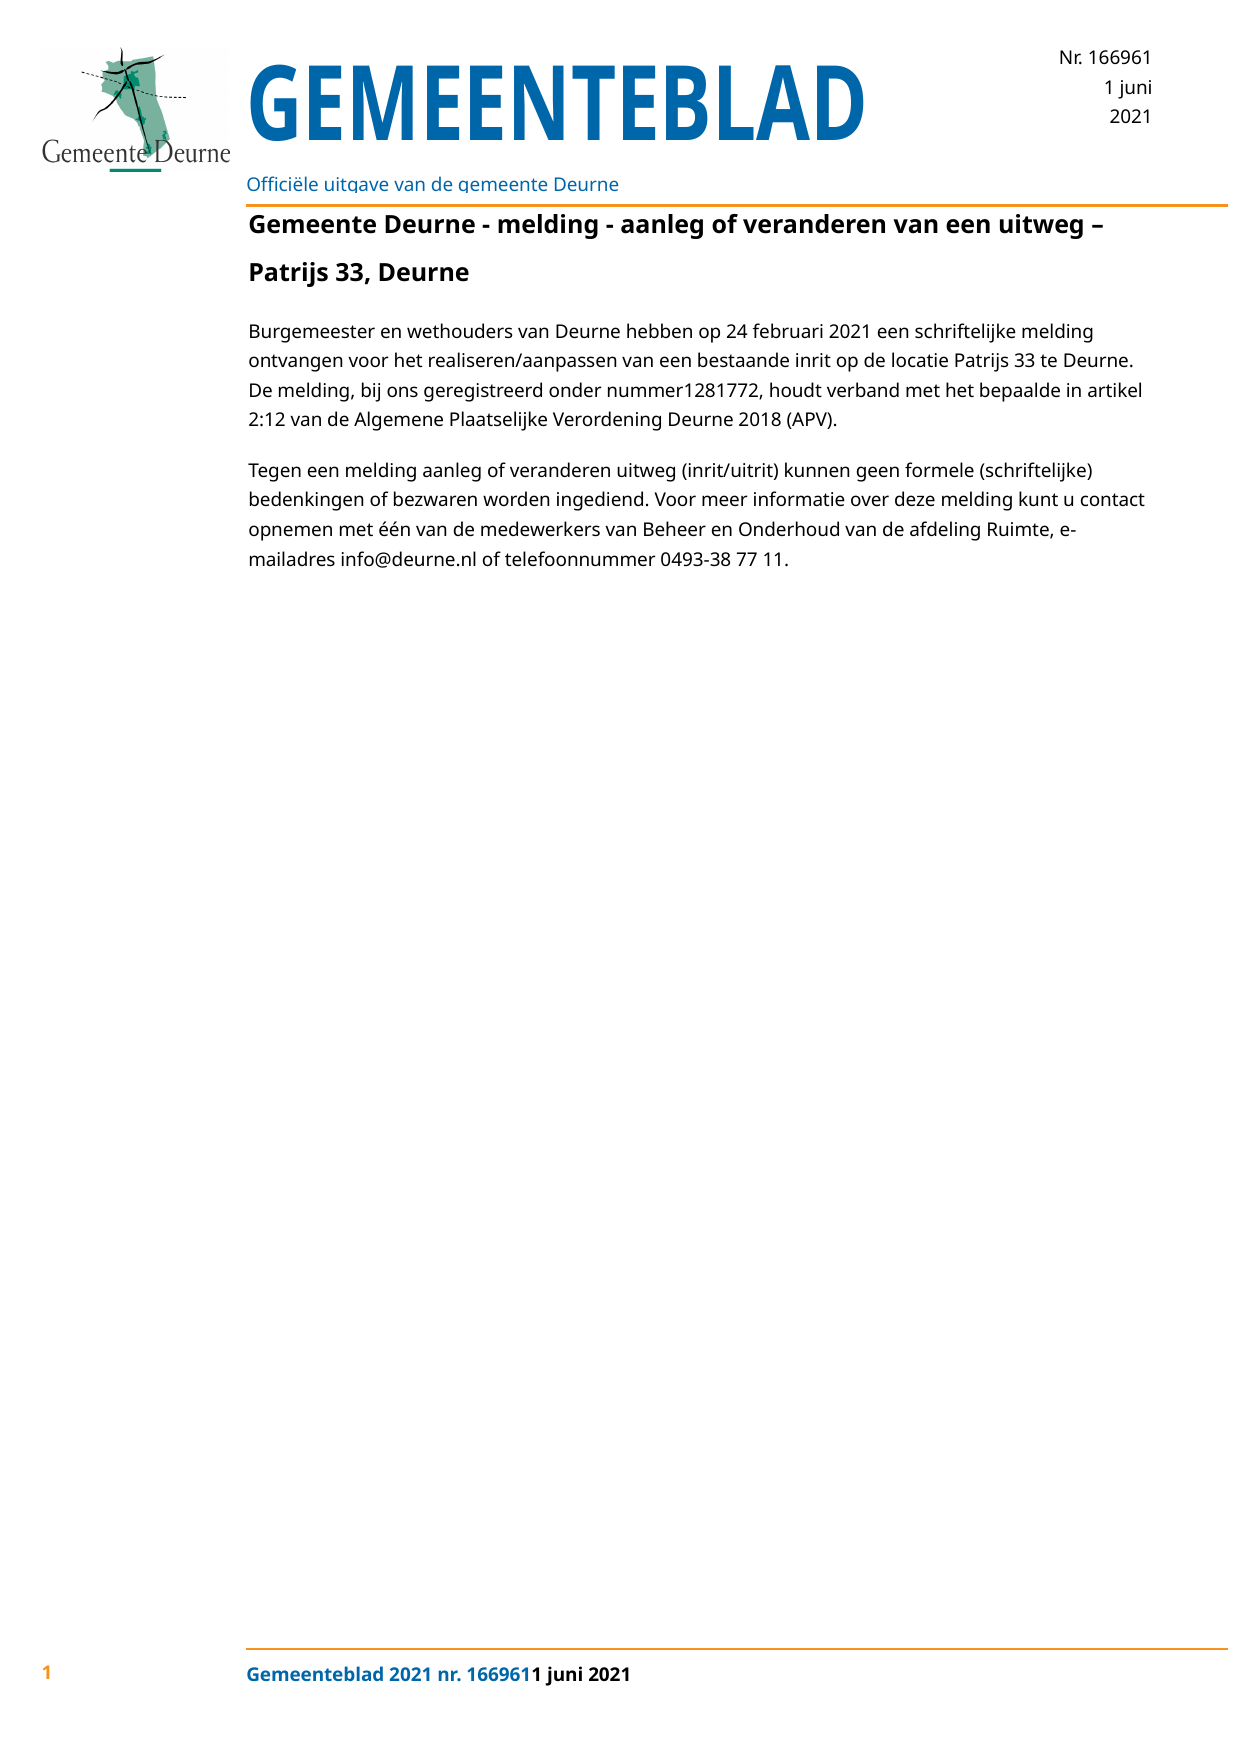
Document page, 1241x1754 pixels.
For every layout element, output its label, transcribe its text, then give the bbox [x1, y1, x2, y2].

text Gemeente Deurne - melding - aanleg of veranderen van een uitweg – Patrijs 33, Deurne [248, 207, 1152, 288]
text Burgemeester en wethouders van Deurne hebben op 24 februari 2021 een schriftelijke melding ontvangen voor het realiseren/aanpassen van een bestaande inrit op de locatie Patrijs 33 te Deurne. De melding, bij ons geregistreerd onder nummer1281772, houdt verband met het bepaalde in artikel 2:12 van de Algemene Plaatselijke Verordening Deurne 2018 (APV). [248, 318, 1152, 432]
picture [41, 47, 231, 172]
text Tegen een melding aanleg of veranderen uitweg (inrit/uitrit) kunnen geen formele (schriftelijke) bedenkingen of bezwaren worden ingediend. Voor meer informatie over deze melding kunt u contact opnemen met één van de medewerkers van Beheer en Onderhoud van de afdeling Ruimte, e-mailadres info@deurne.nl of telefoonnummer 0493-38 77 11. [248, 457, 1152, 572]
